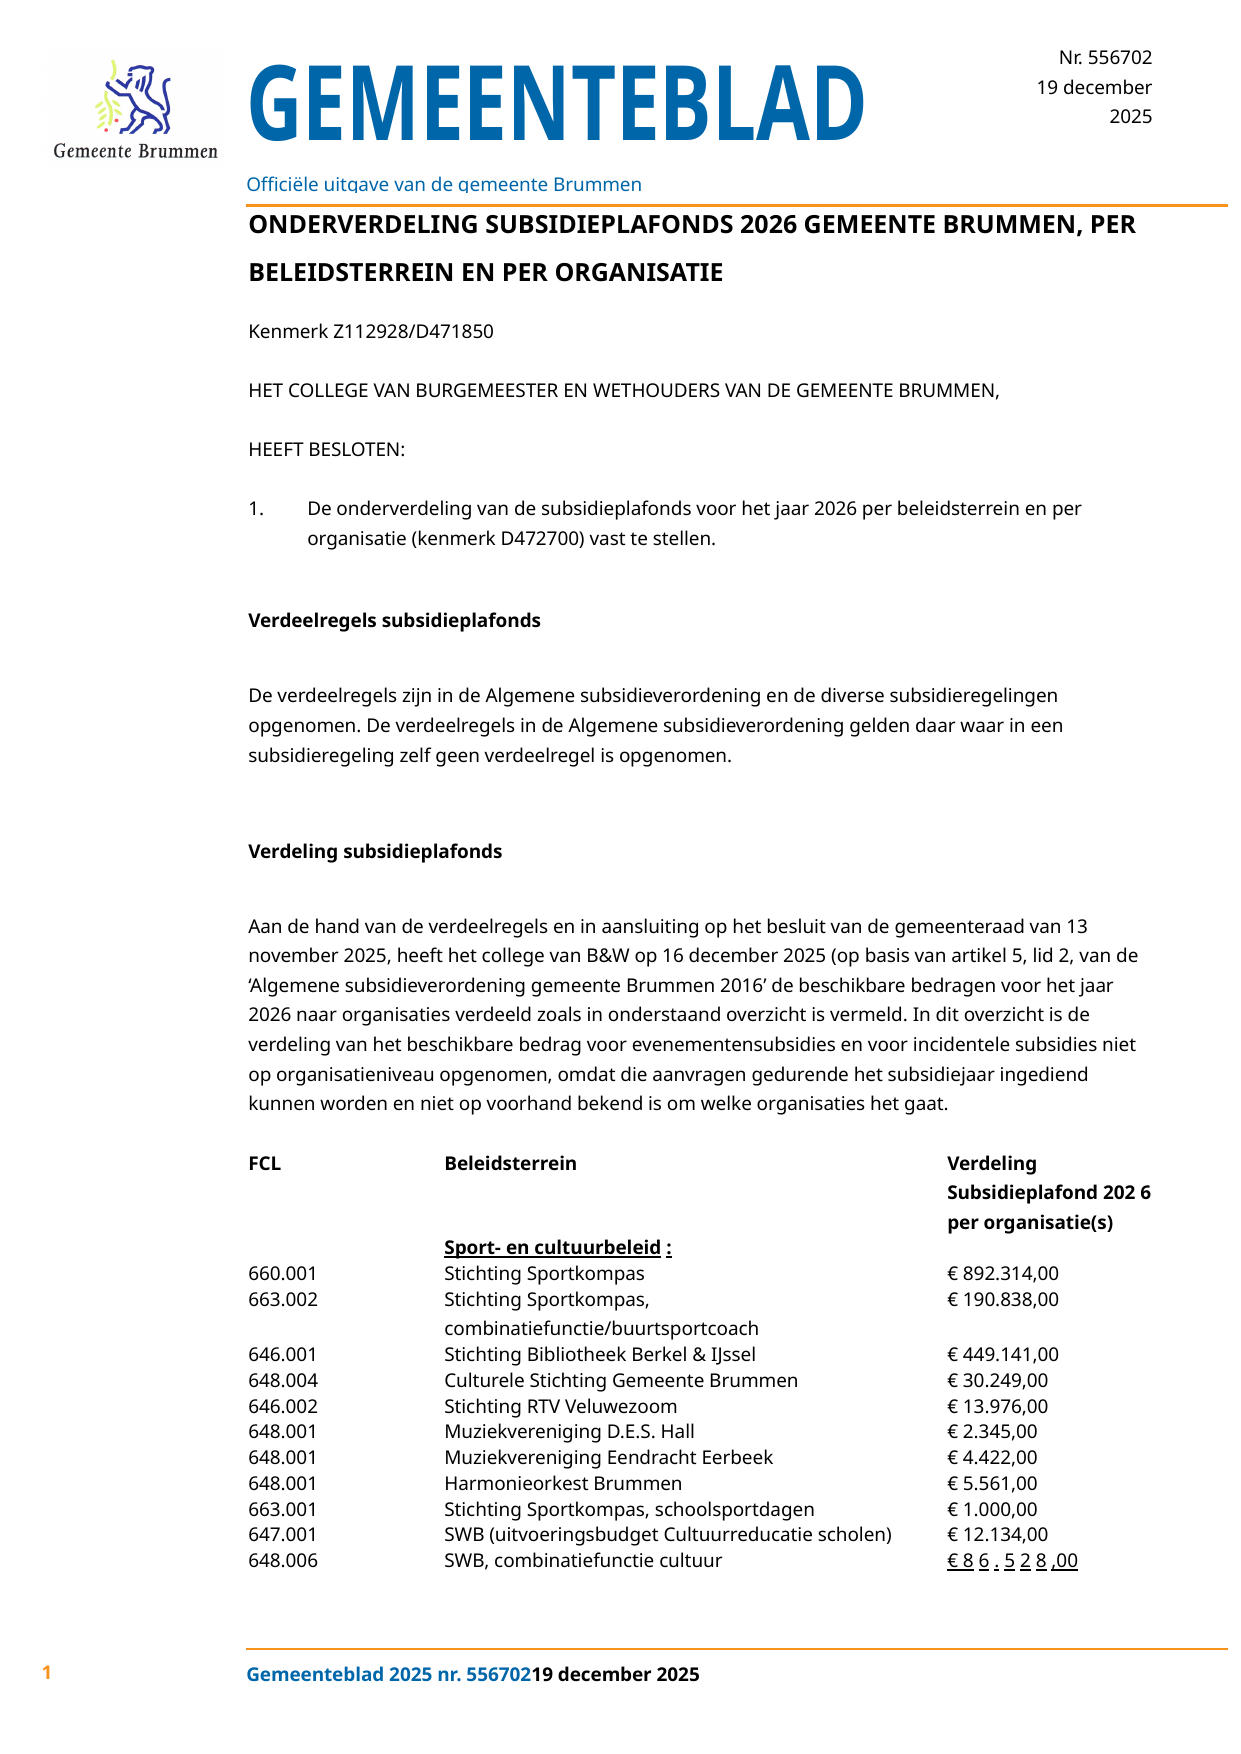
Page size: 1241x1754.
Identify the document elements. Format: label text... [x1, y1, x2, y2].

table_cell 647.001 [248, 1521, 444, 1547]
table_cell [947, 1235, 1152, 1260]
table_cell € 1.000,00 [947, 1496, 1152, 1521]
table_cell SWB (uitvoeringsbudget Cultuurreducatie scholen) [444, 1521, 947, 1547]
table_cell Stichting Sportkompas, combinatiefunctie/buurtsportcoach [444, 1286, 947, 1341]
table_cell € 8 6 . 5 2 8 ,00 [947, 1547, 1152, 1573]
table_cell Sport- en cultuurbeleid : [444, 1235, 947, 1260]
table_header Beleidsterrein [444, 1150, 947, 1234]
table_cell [444, 1573, 947, 1599]
table_cell [248, 1235, 444, 1260]
table_header Verdeling Subsidieplafond 202 6 per organisatie(s) [947, 1150, 1152, 1234]
table_cell Culturele Stichting Gemeente Brummen [444, 1367, 947, 1393]
table_cell 663.002 [248, 1286, 444, 1341]
table_cell Stichting Sportkompas [444, 1260, 947, 1286]
text De verdeelregels zijn in de Algemene subsidieverordening en de diverse subsidieregelingen opgenomen. De verdeelregels in de Algemene subsidieverordening gelden daar waar in een subsidieregeling zelf geen verdeelregel is opgenomen. [248, 683, 1152, 768]
table_cell SWB, combinatiefunctie cultuur [444, 1547, 947, 1573]
table_cell Harmonieorkest Brummen [444, 1470, 947, 1496]
table_cell € 13.976,00 [947, 1393, 1152, 1418]
table_cell Muziekvereniging D.E.S. Hall [444, 1419, 947, 1444]
table_cell 648.006 [248, 1547, 444, 1573]
table_cell 648.001 [248, 1444, 444, 1470]
text Kenmerk Z112928/D471850 [248, 318, 1152, 344]
table_header FCL [248, 1150, 444, 1234]
table_cell € 12.134,00 [947, 1521, 1152, 1547]
table_cell € 190.838,00 [947, 1286, 1152, 1341]
table_cell 646.002 [248, 1393, 444, 1418]
table_cell 646.001 [248, 1341, 444, 1367]
table_cell 648.001 [248, 1470, 444, 1496]
table_cell [248, 1573, 444, 1599]
table_cell Muziekvereniging Eendracht Eerbeek [444, 1444, 947, 1470]
text Verdeelregels subsidieplafonds [248, 605, 1152, 633]
table_cell [947, 1573, 1152, 1599]
table_cell Stichting Sportkompas, schoolsportdagen [444, 1496, 947, 1521]
table_cell 663.001 [248, 1496, 444, 1521]
text HEEFT BESLOTEN: [248, 436, 1152, 462]
table_cell 648.004 [248, 1367, 444, 1393]
picture [41, 47, 231, 172]
text Aan de hand van de verdeelregels en in aansluiting op het besluit van de gemeenteraad van 13 november 2025, heeft het college van B&W op 16 december 2025 (op basis van artikel 5, lid 2, van de ‘Algemene subsidieverordening gemeente Brummen 2016’ de beschikbare bedragen voor het jaar 2026 naar organisaties verdeeld zoals in onderstaand overzicht is vermeld. In dit overzicht is de verdeling van het beschikbare bedrag voor evenementensubsidies en voor incidentele subsidies niet op organisatieniveau opgenomen, omdat die aanvragen gedurende het subsidiejaar ingediend kunnen worden en niet op voorhand bekend is om welke organisaties het gaat. [248, 913, 1152, 1116]
table_cell € 4.422,00 [947, 1444, 1152, 1470]
list De onderverdeling van de subsidieplafonds voor het jaar 2026 per beleidsterrein en per organisatie (kenmerk D472700) vast te stellen. [248, 495, 1152, 551]
table_cell € 5.561,00 [947, 1470, 1152, 1496]
table_cell € 449.141,00 [947, 1341, 1152, 1367]
text HET COLLEGE VAN BURGEMEESTER EN WETHOUDERS VAN DE GEMEENTE BRUMMEN, [248, 377, 1152, 403]
table_cell 648.001 [248, 1419, 444, 1444]
table_cell 660.001 [248, 1260, 444, 1286]
table_cell € 2.345,00 [947, 1419, 1152, 1444]
table_cell Stichting Bibliotheek Berkel & IJssel [444, 1341, 947, 1367]
text Verdeling subsidieplafonds [248, 838, 1152, 864]
table_cell € 892.314,00 [947, 1260, 1152, 1286]
text ONDERVERDELING SUBSIDIEPLAFONDS 2026 GEMEENTE BRUMMEN, PER BELEIDSTERREIN EN PER ORGANISATIE [248, 207, 1152, 288]
table_cell Stichting RTV Veluwezoom [444, 1393, 947, 1418]
table_cell € 30.249,00 [947, 1367, 1152, 1393]
